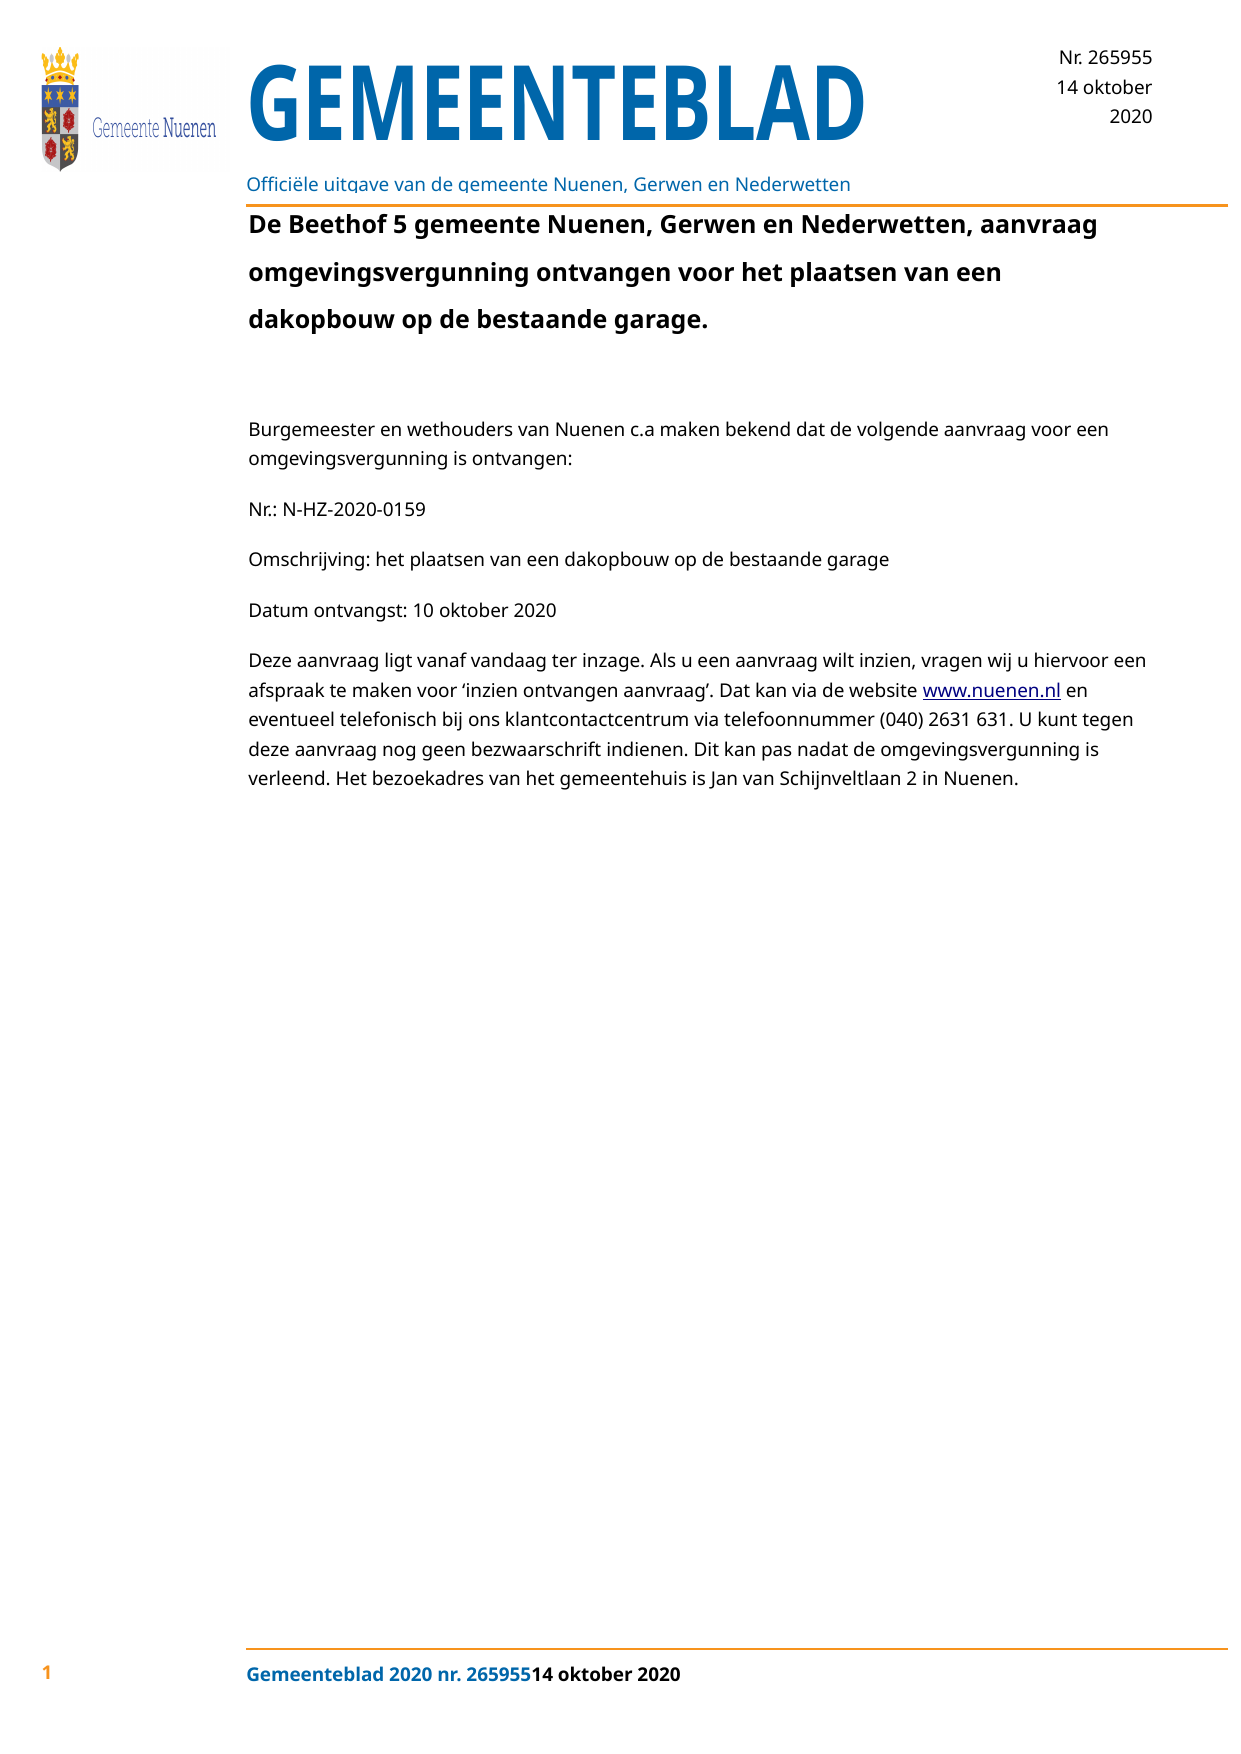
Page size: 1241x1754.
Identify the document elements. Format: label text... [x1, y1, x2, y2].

text Deze aanvraag ligt vanaf vandaag ter inzage. Als u een aanvraag wilt inzien, vragen wij u hiervoor een afspraak te maken voor ‘inzien ontvangen aanvraag’. Dat kan via de website www.nuenen.nl en eventueel telefonisch bij ons klantcontactcentrum via telefoonnummer (040) 2631 631. U kunt tegen deze aanvraag nog geen bezwaarschrift indienen. Dit kan pas nadat de omgevingsvergunning is verleend. Het bezoekadres van het gemeentehuis is Jan van Schijnveltlaan 2 in Nuenen. [248, 647, 1152, 791]
picture [41, 47, 231, 172]
text Burgemeester en wethouders van Nuenen c.a maken bekend dat de volgende aanvraag voor een omgevingsvergunning is ontvangen: [248, 416, 1152, 471]
text De Beethof 5 gemeente Nuenen, Gerwen en Nederwetten, aanvraag omgevingsvergunning ontvangen voor het plaatsen van een dakopbouw op de bestaande garage. [248, 207, 1152, 336]
text Omschrijving: het plaatsen van een dakopbouw op de bestaande garage [248, 546, 1152, 572]
text Nr.: N-HZ-2020-0159 [248, 496, 1152, 522]
text Datum ontvangst: 10 oktober 2020 [248, 597, 1152, 622]
